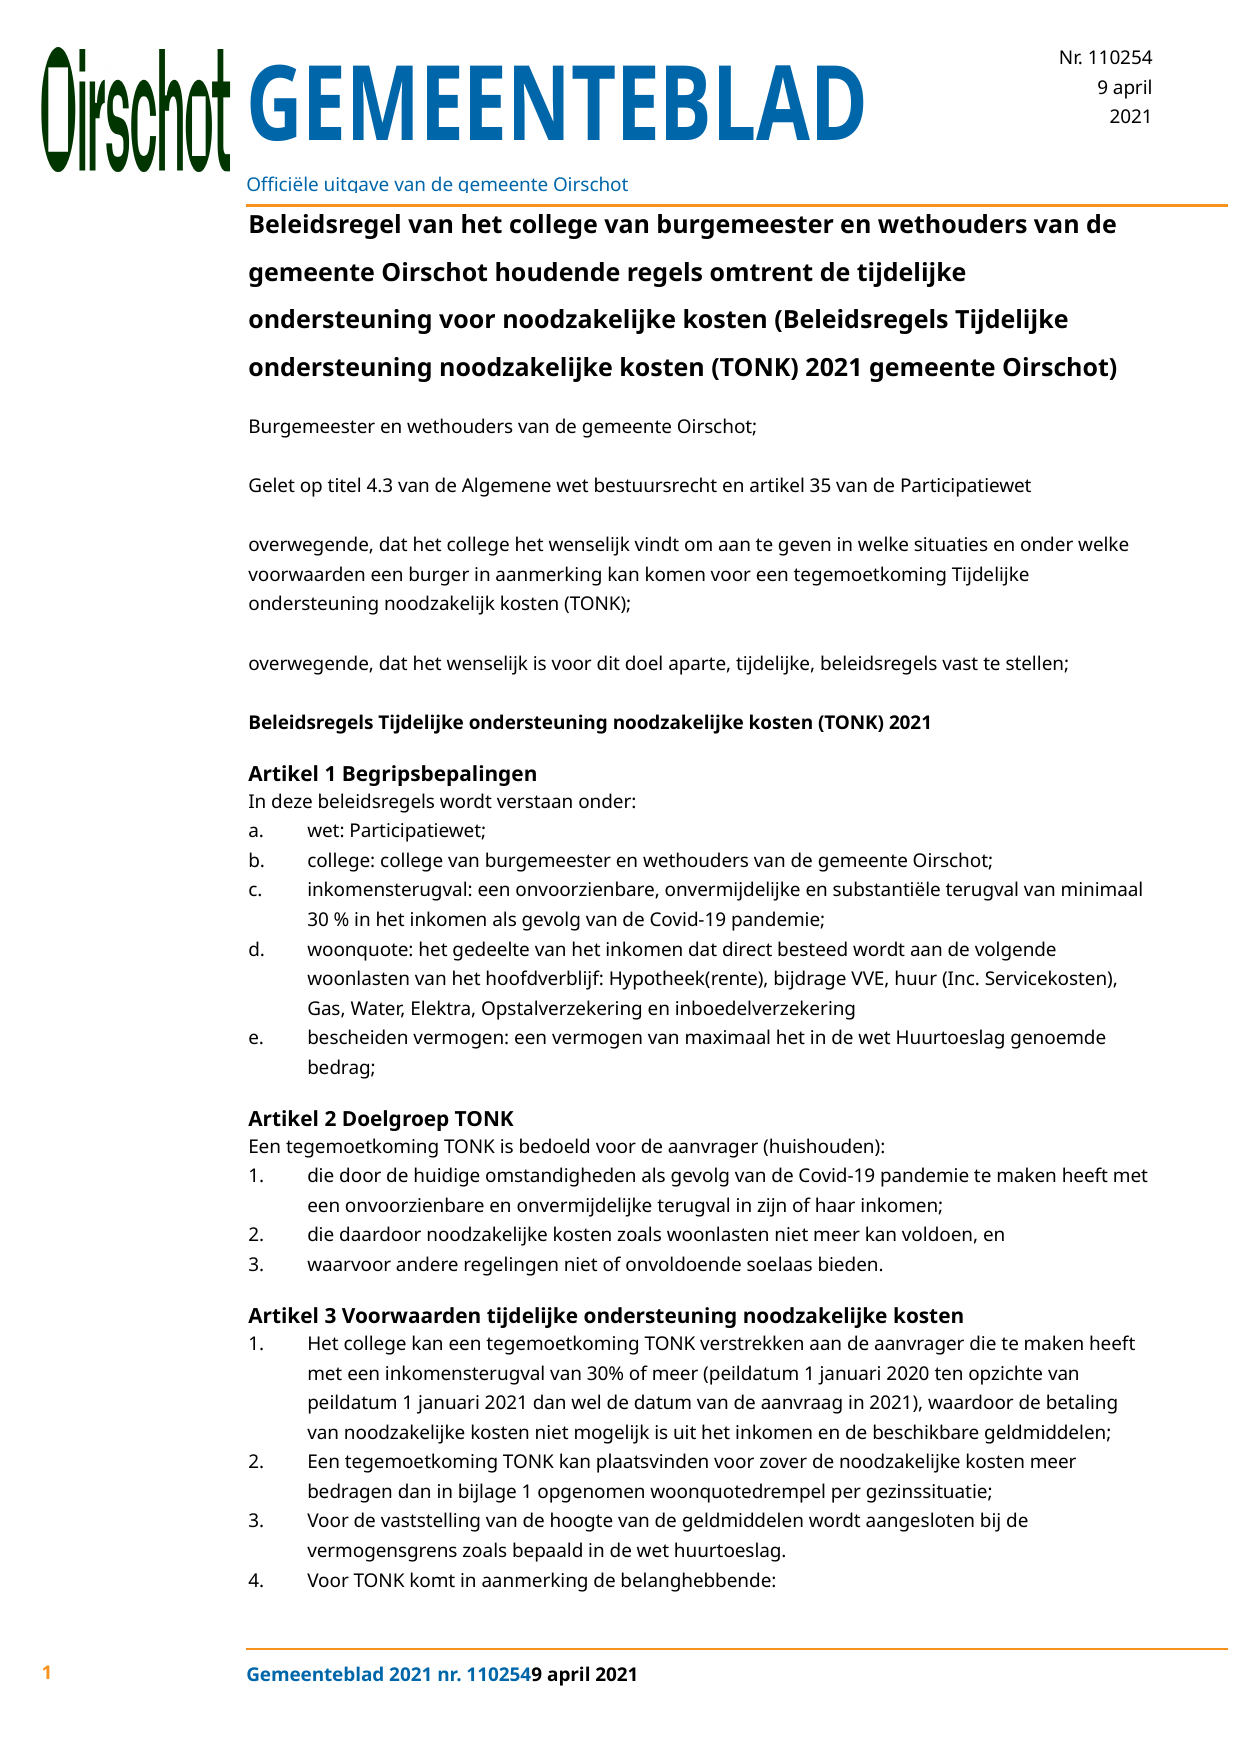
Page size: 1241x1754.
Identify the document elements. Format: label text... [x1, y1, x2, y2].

text Gelet op titel 4.3 van de Algemene wet bestuursrecht en artikel 35 van de Participatiewet [248, 472, 1152, 498]
text Artikel 2 Doelgroep TONK [248, 1104, 1152, 1133]
list waarvoor andere regelingen niet of onvoldoende soelaas bieden. [248, 1251, 1152, 1277]
text overwegende, dat het college het wenselijk vindt om aan te geven in welke situaties en onder welke voorwaarden een burger in aanmerking kan komen voor een tegemoetkoming Tijdelijke ondersteuning noodzakelijk kosten (TONK); [248, 531, 1152, 616]
text In deze beleidsregels wordt verstaan onder: [248, 788, 1152, 813]
list bescheiden vermogen: een vermogen van maximaal het in de wet Huurtoeslag genoemde bedrag; [248, 1024, 1152, 1080]
list inkomensterugval: een onvoorzienbare, onvermijdelijke en substantiële terugval van minimaal 30 % in het inkomen als gevolg van de Covid-19 pandemie; [248, 877, 1152, 932]
list Voor de vaststelling van de hoogte van de geldmiddelen wordt aangesloten bij de vermogensgrens zoals bepaald in de wet huurtoeslag. [248, 1508, 1152, 1563]
list Een tegemoetkoming TONK kan plaatsvinden voor zover de noodzakelijke kosten meer bedragen dan in bijlage 1 opgenomen woonquotedrempel per gezinssituatie; [248, 1448, 1152, 1504]
list wet: Participatiewet; [248, 817, 1152, 843]
list woonquote: het gedeelte van het inkomen dat direct besteed wordt aan de volgende woonlasten van het hoofdverblijf: Hypotheek(rente), bijdrage VVE, huur (Inc. Servicekosten), Gas, Water, Elektra, Opstalverzekering en inboedelverzekering [248, 936, 1152, 1021]
list die daardoor noodzakelijke kosten zoals woonlasten niet meer kan voldoen, en [248, 1222, 1152, 1247]
text Artikel 3 Voorwaarden tijdelijke ondersteuning noodzakelijke kosten [248, 1302, 1152, 1330]
text overwegende, dat het wenselijk is voor dit doel aparte, tijdelijke, beleidsregels vast te stellen; [248, 650, 1152, 676]
picture [41, 47, 231, 172]
list college: college van burgemeester en wethouders van de gemeente Oirschot; [248, 847, 1152, 873]
list Voor TONK komt in aanmerking de belanghebbende: [248, 1567, 1152, 1592]
list die door de huidige omstandigheden als gevolg van de Covid-19 pandemie te maken heeft met een onvoorzienbare en onvermijdelijke terugval in zijn of haar inkomen; [248, 1162, 1152, 1218]
text Beleidsregel van het college van burgemeester en wethouders van de gemeente Oirschot houdende regels omtrent de tijdelijke ondersteuning voor noodzakelijke kosten (Beleidsregels Tijdelijke ondersteuning noodzakelijke kosten (TONK) 2021 gemeente Oirschot) [248, 207, 1152, 384]
text Burgemeester en wethouders van de gemeente Oirschot; [248, 413, 1152, 439]
text Beleidsregels Tijdelijke ondersteuning noodzakelijke kosten (TONK) 2021 [248, 709, 1152, 735]
text Een tegemoetkoming TONK is bedoeld voor de aanvrager (huishouden): [248, 1133, 1152, 1159]
list Het college kan een tegemoetkoming TONK verstrekken aan de aanvrager die te maken heeft met een inkomensterugval van 30% of meer (peildatum 1 januari 2020 ten opzichte van peildatum 1 januari 2021 dan wel de datum van de aanvraag in 2021), waardoor de betaling van noodzakelijke kosten niet mogelijk is uit het inkomen en de beschikbare geldmiddelen; [248, 1330, 1152, 1444]
text Artikel 1 Begripsbepalingen [248, 759, 1152, 788]
